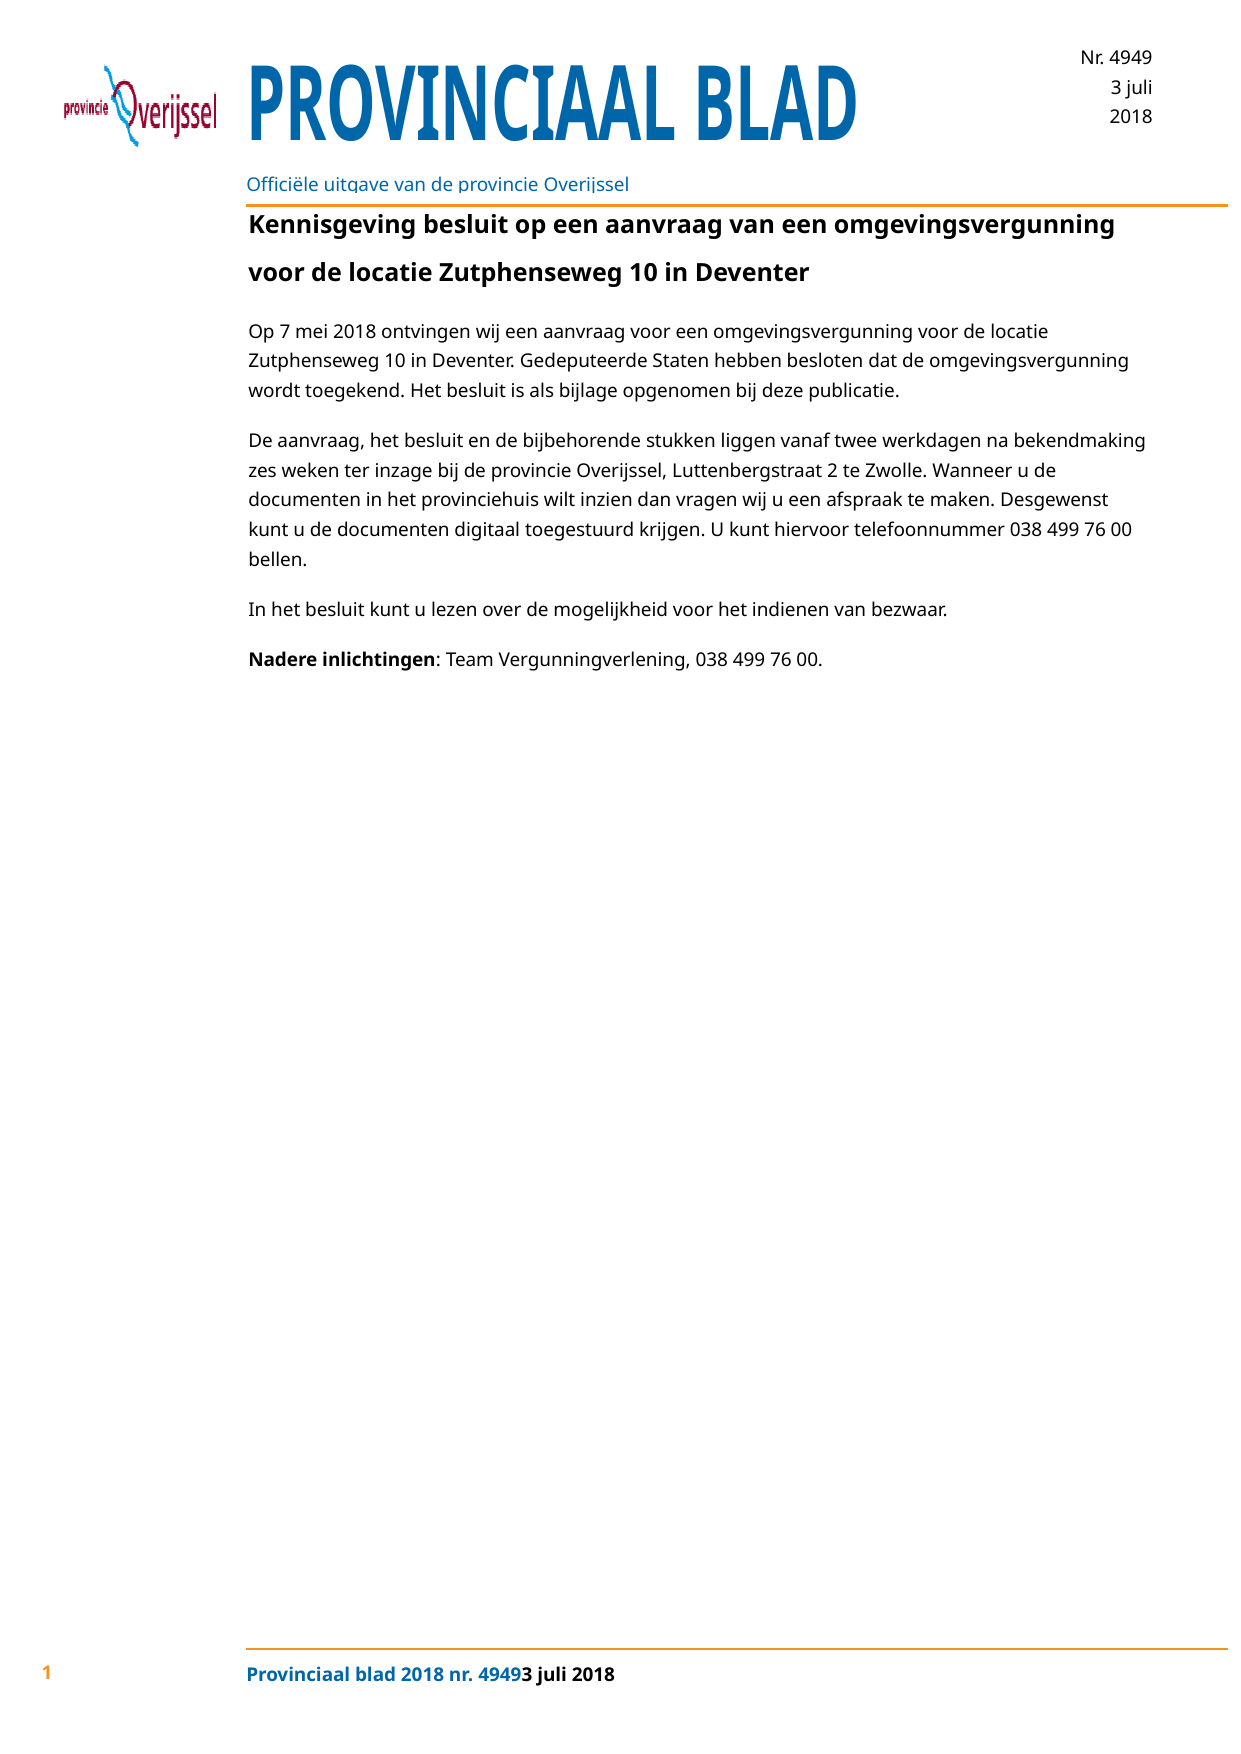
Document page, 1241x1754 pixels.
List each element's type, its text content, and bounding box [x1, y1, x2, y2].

text Kennisgeving besluit op een aanvraag van een omgevingsvergunning voor de locatie Zutphenseweg 10 in Deventer [248, 207, 1152, 288]
text Op 7 mei 2018 ontvingen wij een aanvraag voor een omgevingsvergunning voor de locatie Zutphenseweg 10 in Deventer. Gedeputeerde Staten hebben besloten dat de omgevingsvergunning wordt toegekend. Het besluit is als bijlage opgenomen bij deze publicatie. [248, 318, 1152, 403]
text De aanvraag, het besluit en de bijbehorende stukken liggen vanaf twee werkdagen na bekendmaking zes weken ter inzage bij de provincie Overijssel, Luttenbergstraat 2 te Zwolle. Wanneer u de documenten in het provinciehuis wilt inzien dan vragen wij u een afspraak te maken. Desgewenst kunt u de documenten digitaal toegestuurd krijgen. U kunt hiervoor telefoonnummer 038 499 76 00 bellen. [248, 427, 1152, 572]
text In het besluit kunt u lezen over de mogelijkheid voor het indienen van bezwaar. [248, 596, 1152, 622]
picture [41, 47, 231, 172]
text Nadere inlichtingen: Team Vergunningverlening, 038 499 76 00. [248, 647, 1152, 672]
